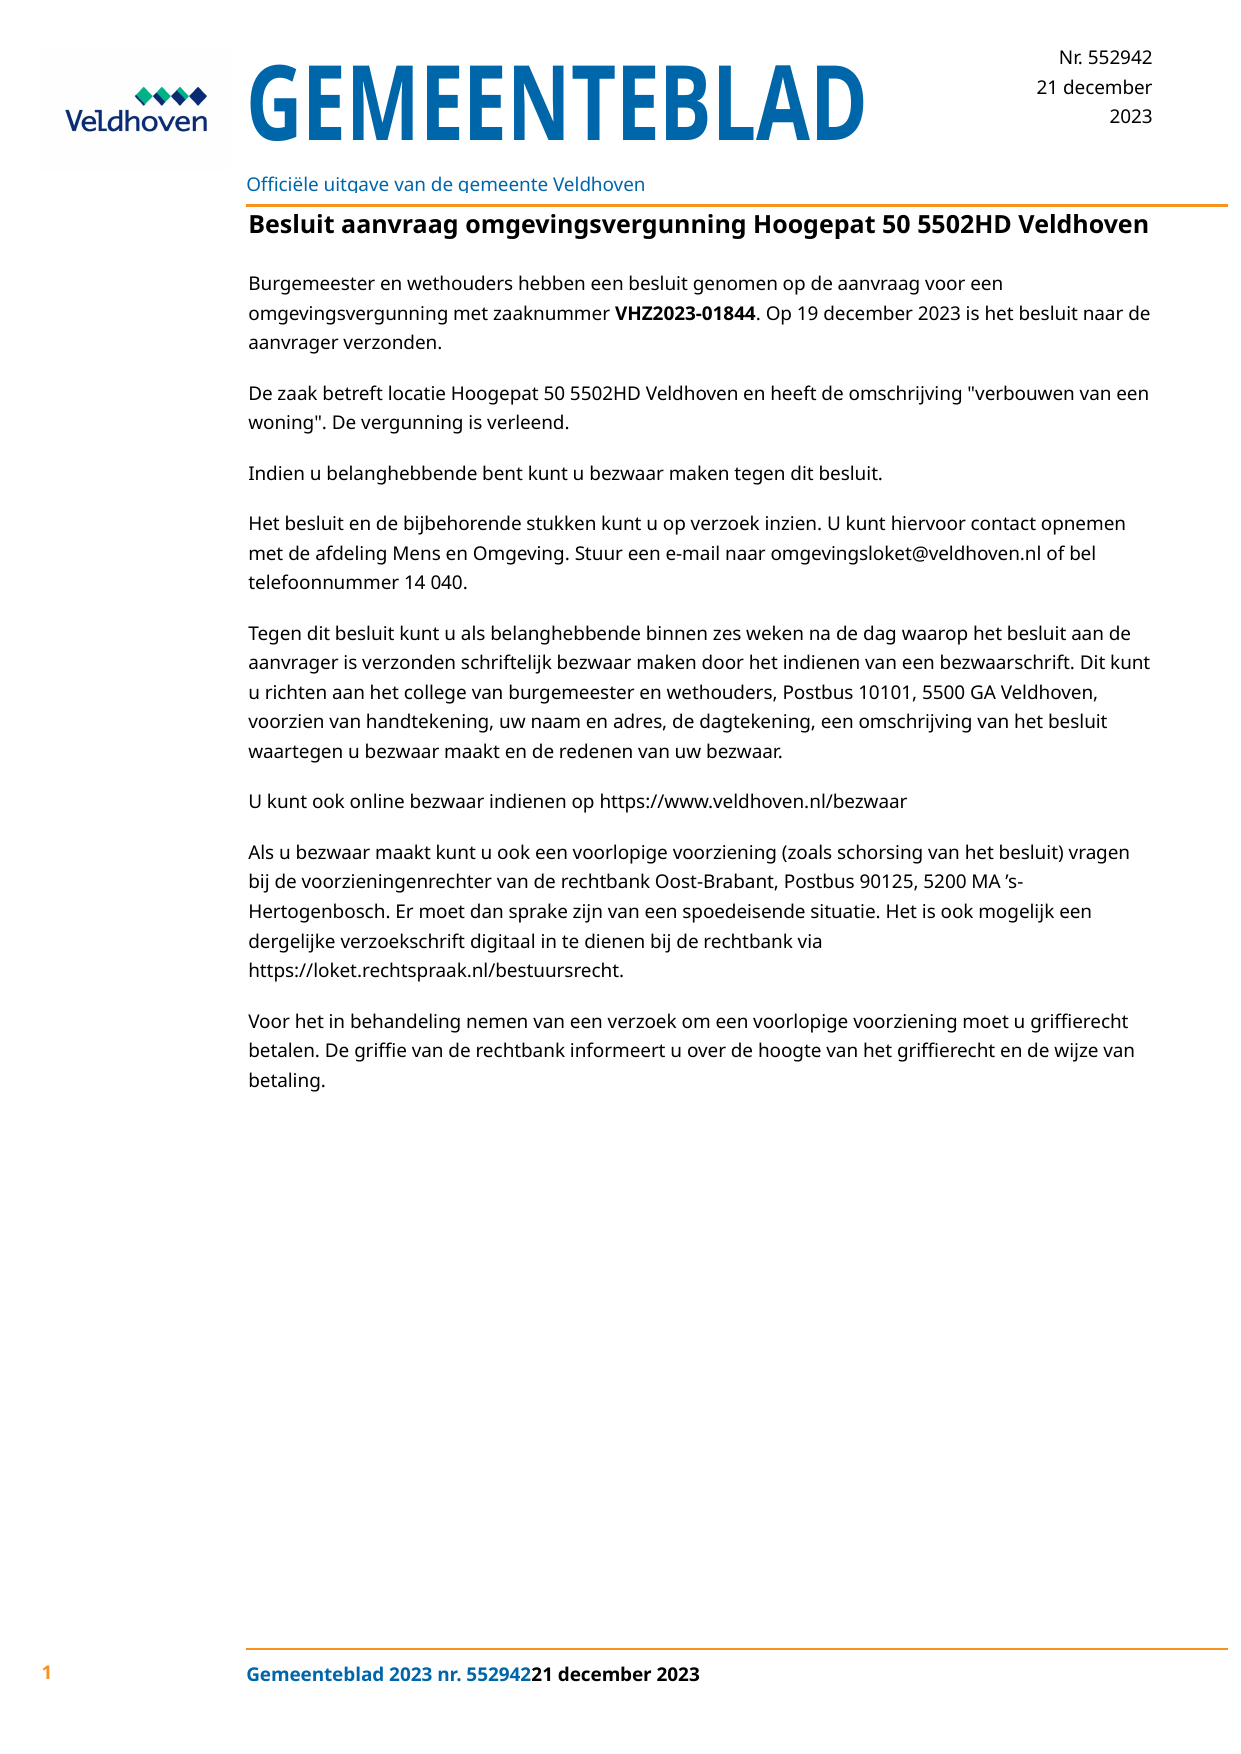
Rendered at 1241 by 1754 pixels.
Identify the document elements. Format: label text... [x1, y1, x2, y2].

text Als u bezwaar maakt kunt u ook een voorlopige voorziening (zoals schorsing van het besluit) vragen bij de voorzieningenrechter van de rechtbank Oost-Brabant, Postbus 90125, 5200 MA ’s-Hertogenbosch. Er moet dan sprake zijn van een spoedeisende situatie. Het is ook mogelijk een dergelijke verzoekschrift digitaal in te dienen bij de rechtbank via https://loket.rechtspraak.nl/bestuursrecht. [248, 839, 1152, 983]
text Burgemeester en wethouders hebben een besluit genomen op de aanvraag voor een omgevingsvergunning met zaaknummer VHZ2023-01844. Op 19 december 2023 is het besluit naar de aanvrager verzonden. [248, 270, 1152, 355]
text Voor het in behandeling nemen van een verzoek om een voorlopige voorziening moet u griffierecht betalen. De griffie van de rechtbank informeert u over de hoogte van het griffierecht en de wijze van betaling. [248, 1008, 1152, 1093]
text Indien u belanghebbende bent kunt u bezwaar maken tegen dit besluit. [248, 460, 1152, 486]
text Tegen dit besluit kunt u als belanghebbende binnen zes weken na de dag waarop het besluit aan de aanvrager is verzonden schriftelijk bezwaar maken door het indienen van een bezwaarschrift. Dit kunt u richten aan het college van burgemeester en wethouders, Postbus 10101, 5500 GA Veldhoven, voorzien van handtekening, uw naam en adres, de dagtekening, een omschrijving van het besluit waartegen u bezwaar maakt en de redenen van uw bezwaar. [248, 620, 1152, 764]
picture [41, 47, 231, 172]
text Het besluit en de bijbehorende stukken kunt u op verzoek inzien. U kunt hiervoor contact opnemen met de afdeling Mens en Omgeving. Stuur een e-mail naar omgevingsloket@veldhoven.nl of bel telefoonnummer 14 040. [248, 510, 1152, 595]
text Besluit aanvraag omgevingsvergunning Hoogepat 50 5502HD Veldhoven [248, 207, 1152, 241]
text U kunt ook online bezwaar indienen op https://www.veldhoven.nl/bezwaar [248, 789, 1152, 814]
text De zaak betreft locatie Hoogepat 50 5502HD Veldhoven en heeft de omschrijving "verbouwen van een woning". De vergunning is verleend. [248, 380, 1152, 435]
